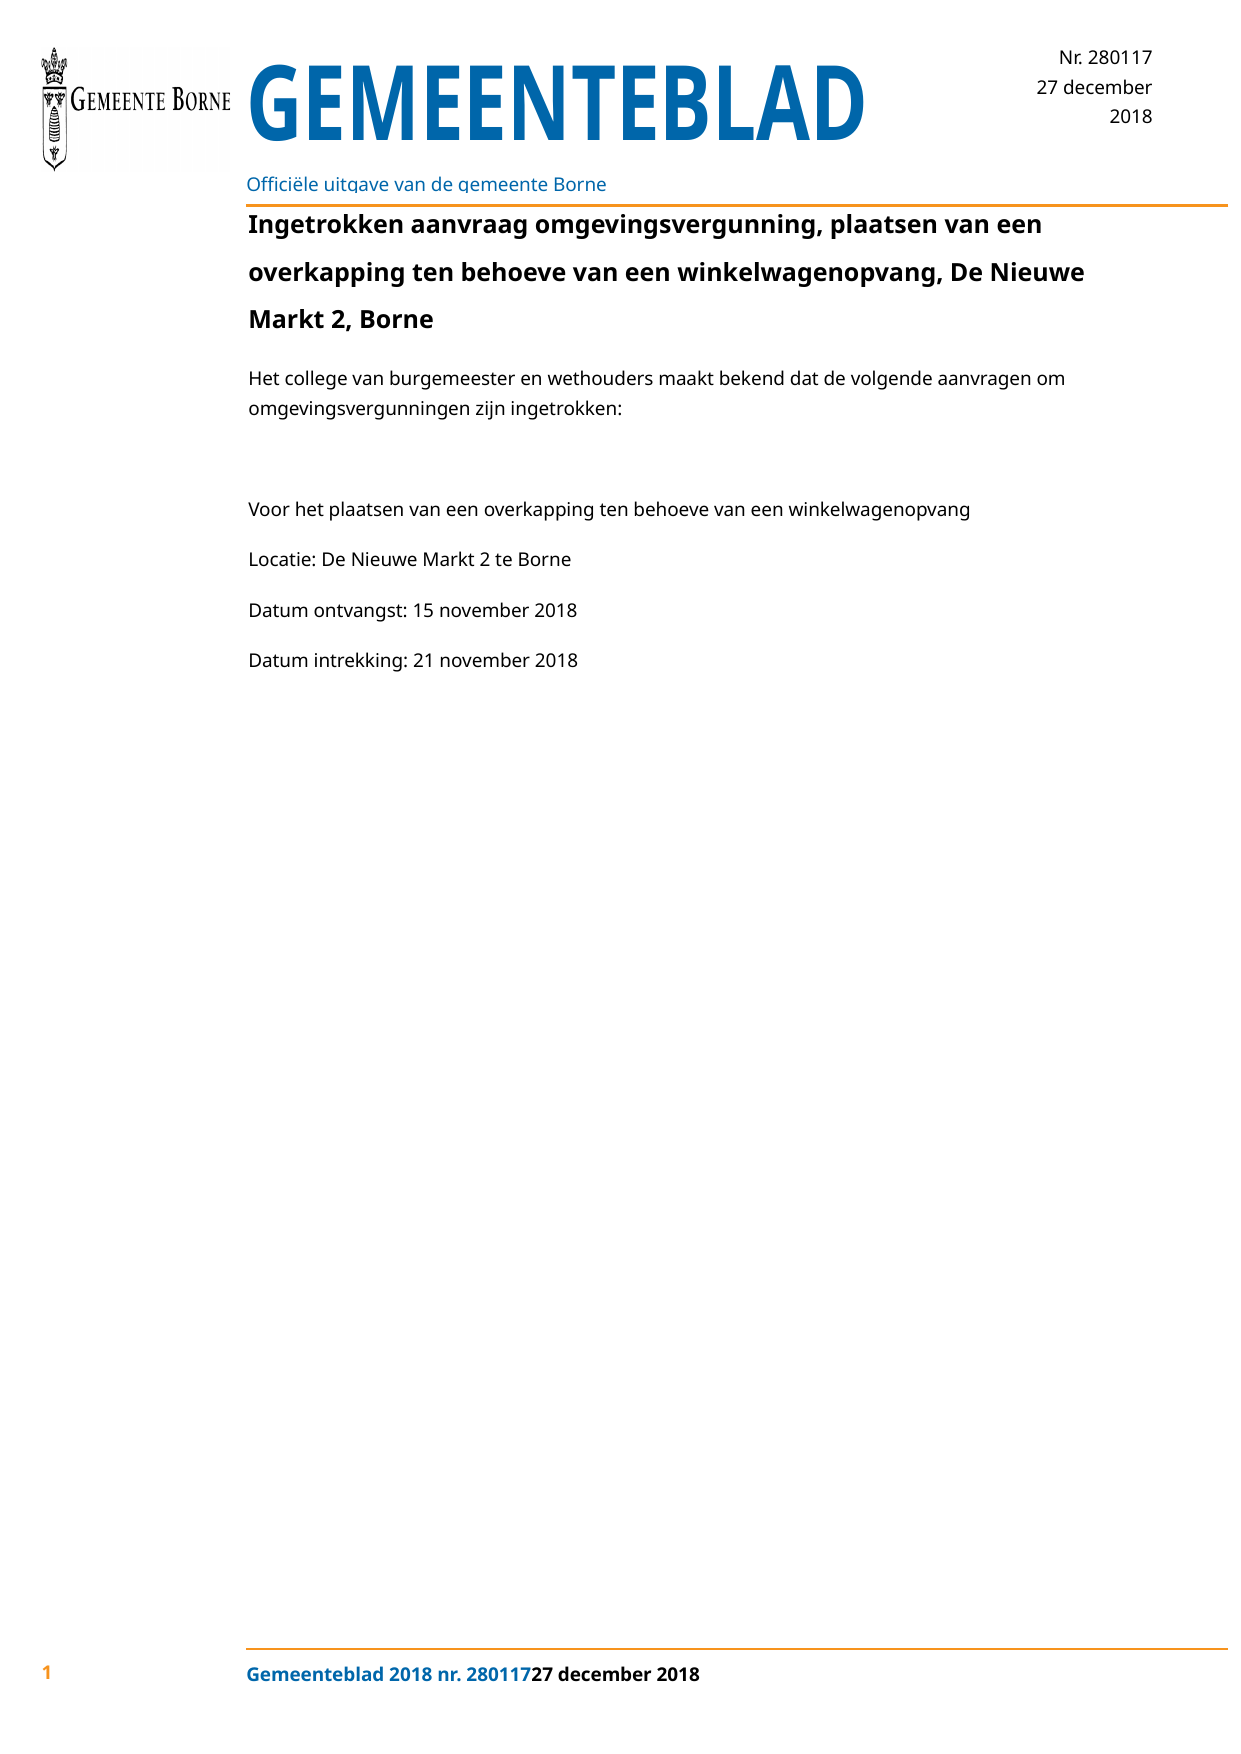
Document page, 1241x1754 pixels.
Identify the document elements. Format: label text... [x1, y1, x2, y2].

picture [41, 47, 231, 172]
text Het college van burgemeester en wethouders maakt bekend dat de volgende aanvragen om omgevingsvergunningen zijn ingetrokken: [248, 366, 1152, 421]
text Datum intrekking: 21 november 2018 [248, 647, 1152, 673]
text Ingetrokken aanvraag omgevingsvergunning, plaatsen van een overkapping ten behoeve van een winkelwagenopvang, De Nieuwe Markt 2, Borne [248, 207, 1152, 336]
text Datum ontvangst: 15 november 2018 [248, 597, 1152, 622]
text Locatie: De Nieuwe Markt 2 te Borne [248, 546, 1152, 572]
text Voor het plaatsen van een overkapping ten behoeve van een winkelwagenopvang [248, 496, 1152, 522]
